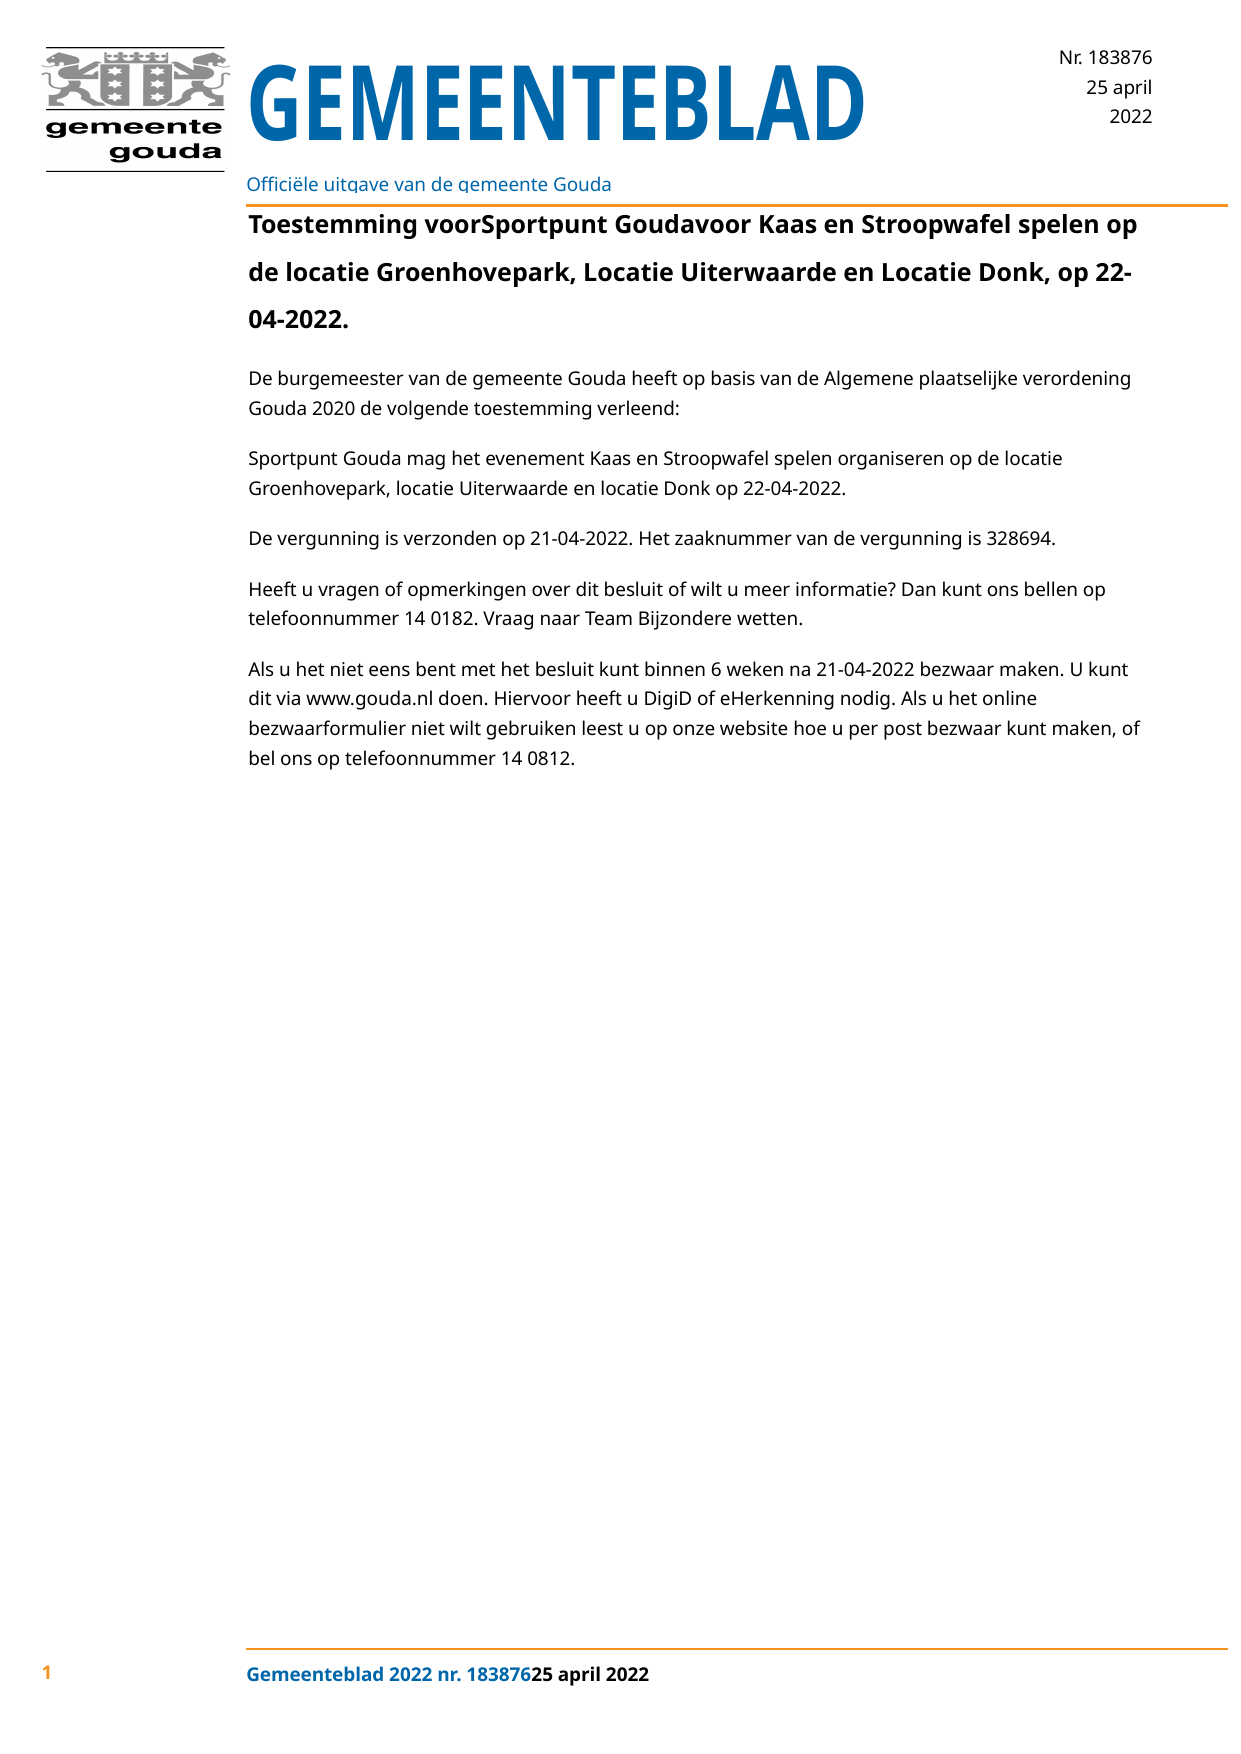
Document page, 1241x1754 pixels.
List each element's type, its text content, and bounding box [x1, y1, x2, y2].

text De vergunning is verzonden op 21-04-2022. Het zaaknummer van de vergunning is 328694. [248, 526, 1152, 551]
text Sportpunt Gouda mag het evenement Kaas en Stroopwafel spelen organiseren op de locatie Groenhovepark, locatie Uiterwaarde en locatie Donk op 22-04-2022. [248, 446, 1152, 501]
text Heeft u vragen of opmerkingen over dit besluit of wilt u meer informatie? Dan kunt ons bellen op telefoonnummer 14 0182. Vraag naar Team Bijzondere wetten. [248, 576, 1152, 631]
picture [41, 47, 231, 172]
text Toestemming voorSportpunt Goudavoor Kaas en Stroopwafel spelen op de locatie Groenhovepark, Locatie Uiterwaarde en Locatie Donk, op 22-04-2022. [248, 207, 1152, 336]
text Als u het niet eens bent met het besluit kunt binnen 6 weken na 21-04-2022 bezwaar maken. U kunt dit via www.gouda.nl doen. Hiervoor heeft u DigiD of eHerkenning nodig. Als u het online bezwaarformulier niet wilt gebruiken leest u op onze website hoe u per post bezwaar kunt maken, of bel ons op telefoonnummer 14 0812. [248, 656, 1152, 770]
text De burgemeester van de gemeente Gouda heeft op basis van de Algemene plaatselijke verordening Gouda 2020 de volgende toestemming verleend: [248, 366, 1152, 421]
